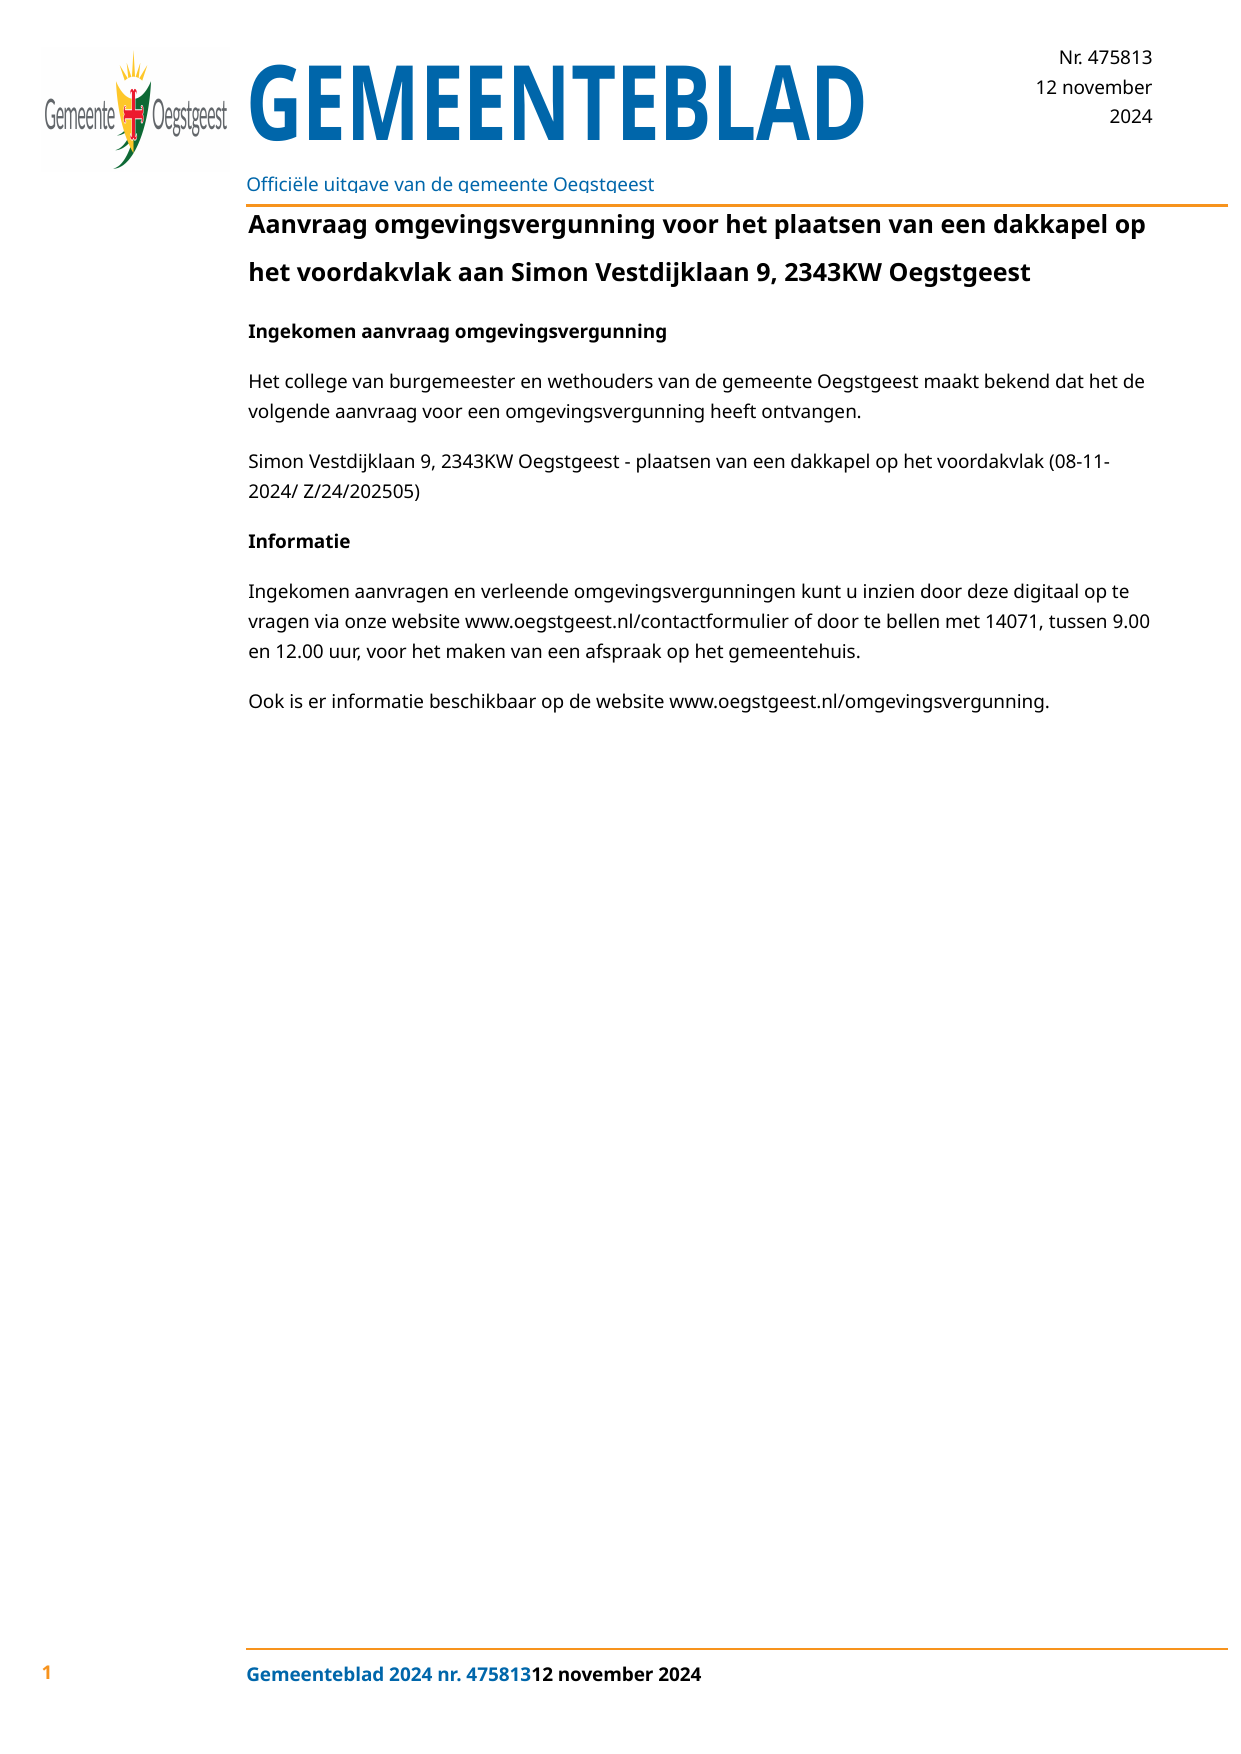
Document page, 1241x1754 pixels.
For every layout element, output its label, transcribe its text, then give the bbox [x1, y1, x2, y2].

text Ingekomen aanvragen en verleende omgevingsvergunningen kunt u inzien door deze digitaal op te vragen via onze website www.oegstgeest.nl/contactformulier of door te bellen met 14071, tussen 9.00 en 12.00 uur, voor het maken van een afspraak op het gemeentehuis. [248, 579, 1152, 664]
text Ingekomen aanvraag omgevingsvergunning [248, 318, 1152, 344]
text Simon Vestdijklaan 9, 2343KW Oegstgeest - plaatsen van een dakkapel op het voordakvlak (08-11-2024/ Z/24/202505) [248, 448, 1152, 504]
text Ook is er informatie beschikbaar op de website www.oegstgeest.nl/omgevingsvergunning. [248, 688, 1152, 714]
text Aanvraag omgevingsvergunning voor het plaatsen van een dakkapel op het voordakvlak aan Simon Vestdijklaan 9, 2343KW Oegstgeest [248, 207, 1152, 288]
text Het college van burgemeester en wethouders van de gemeente Oegstgeest maakt bekend dat het de volgende aanvraag voor een omgevingsvergunning heeft ontvangen. [248, 368, 1152, 424]
picture [41, 47, 231, 172]
text Informatie [248, 528, 1152, 554]
